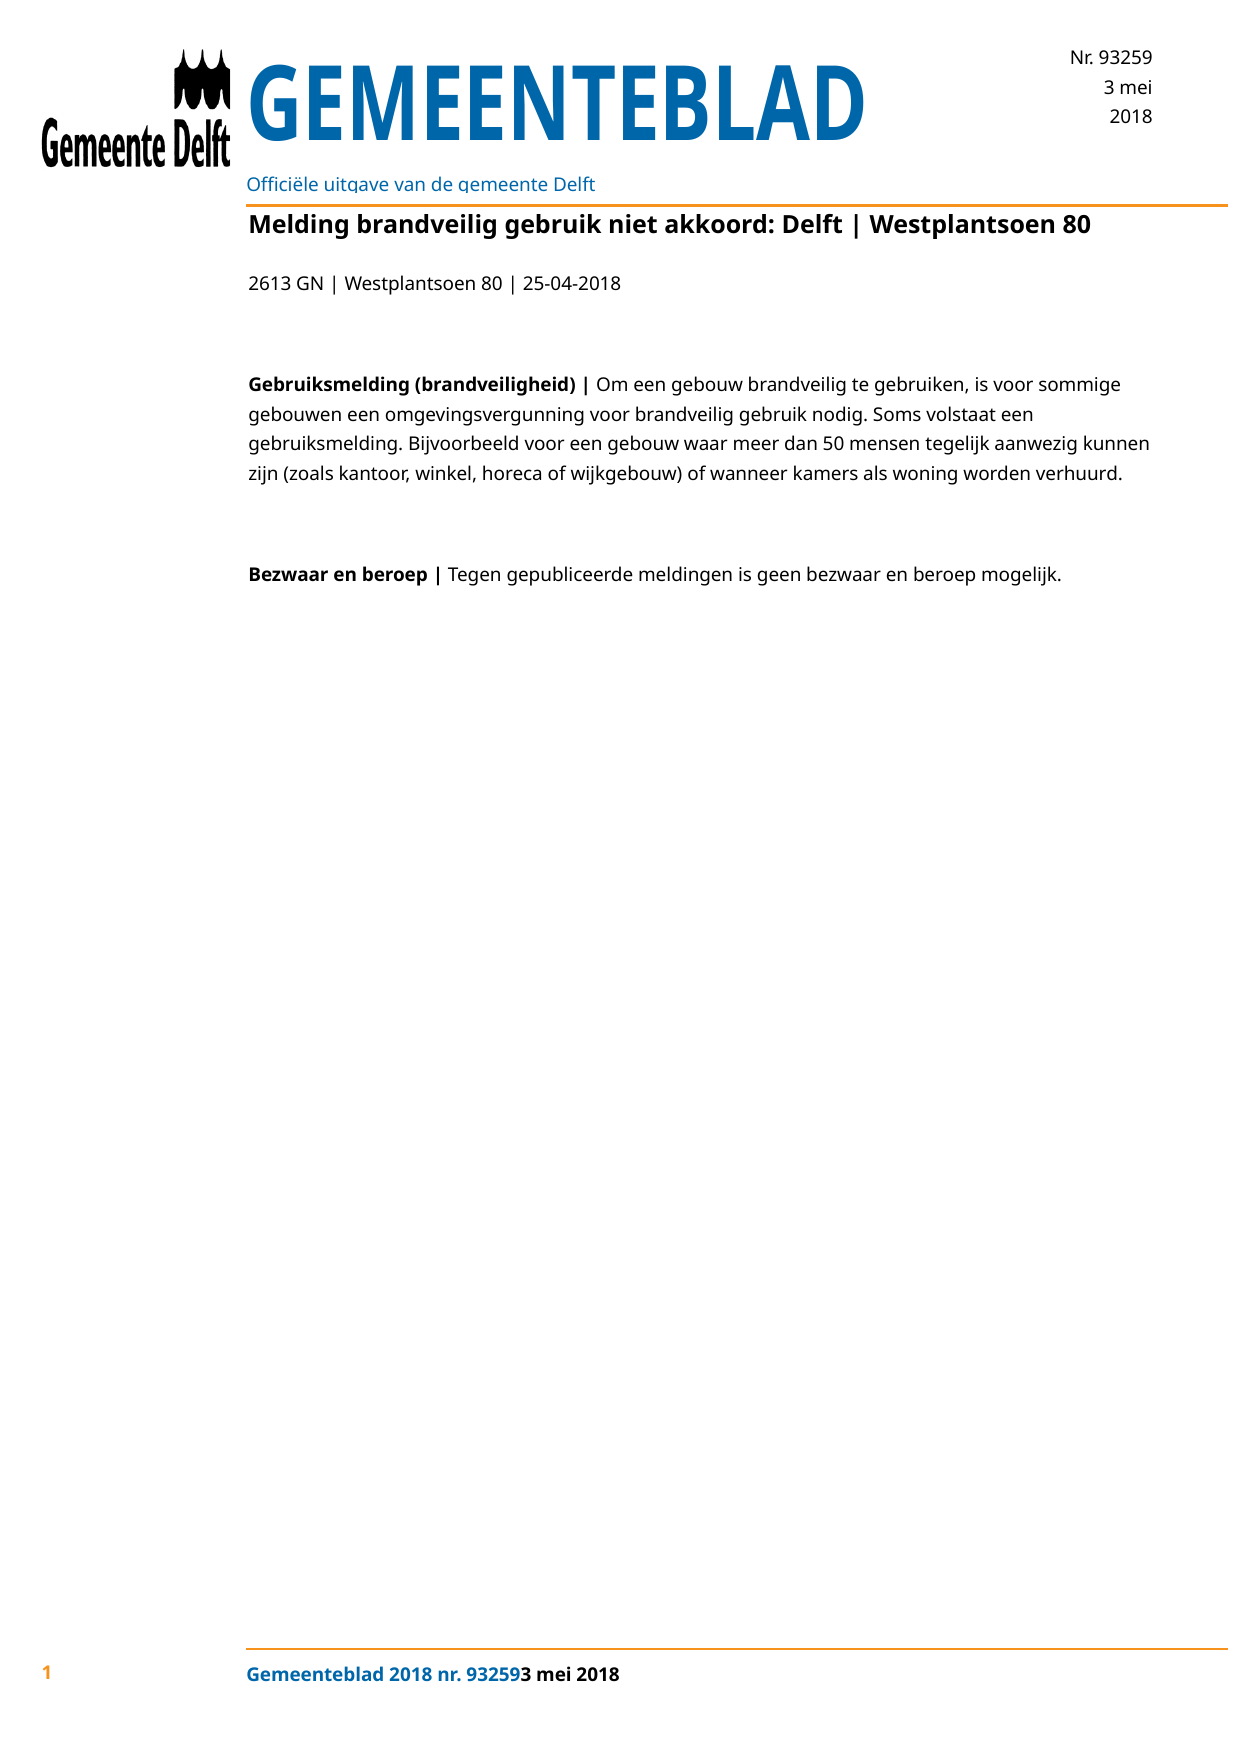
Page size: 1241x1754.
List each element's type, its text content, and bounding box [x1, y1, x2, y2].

text Gebruiksmelding (brandveiligheid) | Om een gebouw brandveilig te gebruiken, is voor sommige gebouwen een omgevingsvergunning voor brandveilig gebruik nodig. Soms volstaat een gebruiksmelding. Bijvoorbeeld voor een gebouw waar meer dan 50 mensen tegelijk aanwezig kunnen zijn (zoals kantoor, winkel, horeca of wijkgebouw) of wanneer kamers als woning worden verhuurd. [248, 371, 1152, 486]
text Melding brandveilig gebruik niet akkoord: Delft | Westplantsoen 80 [248, 207, 1152, 241]
text Bezwaar en beroep | Tegen gepubliceerde meldingen is geen bezwaar en beroep mogelijk. [248, 561, 1152, 586]
text 2613 GN | Westplantsoen 80 | 25-04-2018 [248, 270, 1152, 296]
picture [41, 47, 231, 172]
